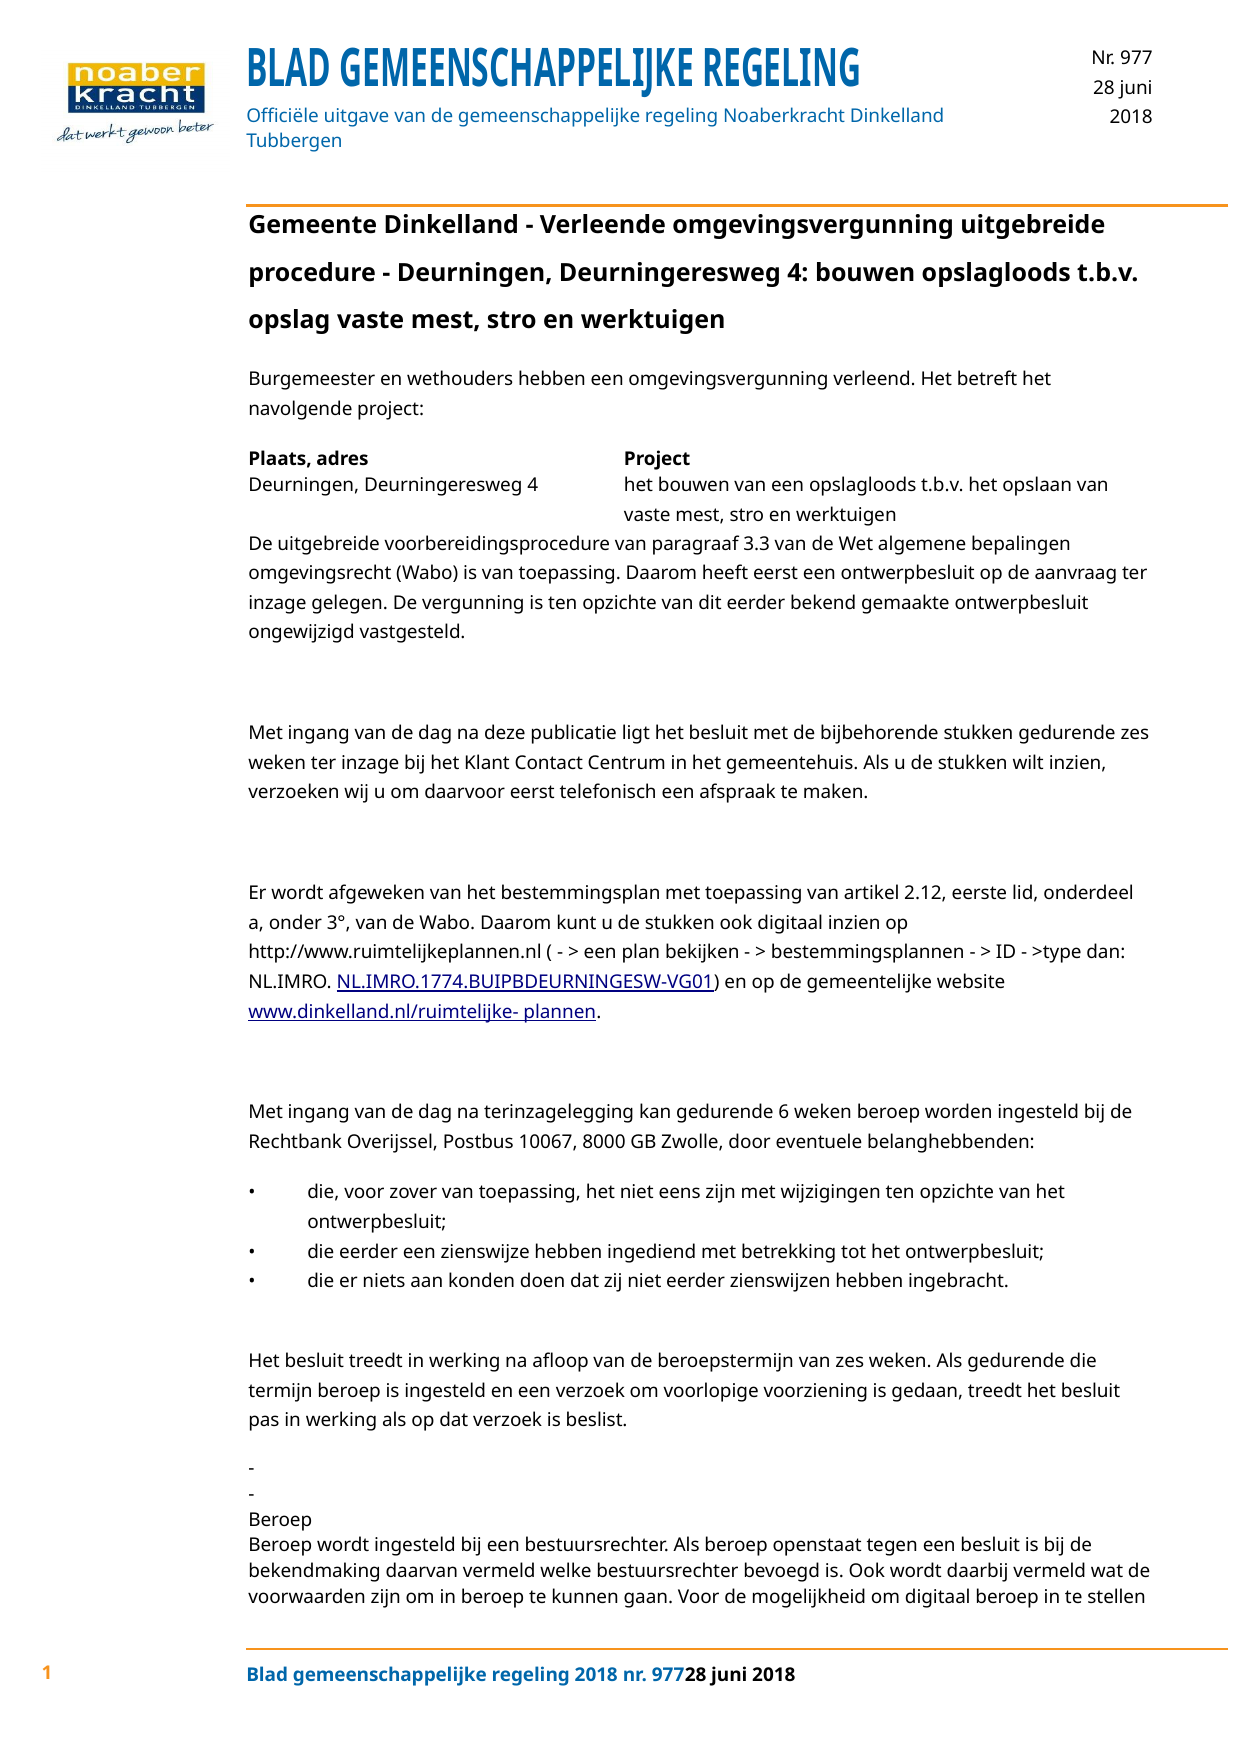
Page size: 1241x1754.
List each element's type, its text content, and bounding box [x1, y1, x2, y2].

table_cell het bouwen van een opslagloods t.b.v. het opslaan van vaste mest, stro en werktuigen [624, 471, 1152, 527]
text - [248, 1480, 1152, 1506]
text Beroep wordt ingesteld bij een bestuursrechter. Als beroep openstaat tegen een besluit is bij de bekendmaking daarvan vermeld welke bestuursrechter bevoegd is. Ook wordt daarbij vermeld wat de voorwaarden zijn om in beroep te kunnen gaan. Voor de mogelijkheid om digitaal beroep in te stellen [248, 1532, 1152, 1609]
text - [248, 1454, 1152, 1480]
text Er wordt afgeweken van het bestemmingsplan met toepassing van artikel 2.12, eerste lid, onderdeel a, onder 3°, van de Wabo. Daarom kunt u de stukken ook digitaal inzien op http://www.ruimtelijkeplannen.nl ( - > een plan bekijken - > bestemmingsplannen - > ID - >type dan: NL.IMRO. NL.IMRO.1774.BUIPBDEURNINGESW-VG01) en op de gemeentelijke website www.dinkelland.nl/ruimtelijke- plannen. [248, 879, 1152, 1023]
text Met ingang van de dag na terinzagelegging kan gedurende 6 weken beroep worden ingesteld bij de Rechtbank Overijssel, Postbus 10067, 8000 GB Zwolle, door eventuele belanghebbenden: [248, 1099, 1152, 1154]
text Burgemeester en wethouders hebben een omgevingsvergunning verleend. Het betreft het navolgende project: [248, 366, 1152, 421]
text Gemeente Dinkelland - Verleende omgevingsvergunning uitgebreide procedure - Deurningen, Deurningeresweg 4: bouwen opslagloods t.b.v. opslag vaste mest, stro en werktuigen [248, 207, 1152, 336]
table_cell Deurningen, Deurningeresweg 4 [248, 471, 624, 527]
text Beroep [248, 1506, 1152, 1532]
list die eerder een zienswijze hebben ingediend met betrekking tot het ontwerpbesluit; [248, 1238, 1152, 1263]
table_header Project [624, 446, 1152, 471]
text De uitgebreide voorbereidingsprocedure van paragraaf 3.3 van de Wet algemene bepalingen omgevingsrecht (Wabo) is van toepassing. Daarom heeft eerst een ontwerpbesluit op de aanvraag ter inzage gelegen. De vergunning is ten opzichte van dit eerder bekend gemaakte ontwerpbesluit ongewijzigd vastgesteld. [248, 530, 1152, 644]
table_header Plaats, adres [248, 446, 624, 471]
picture [41, 47, 231, 172]
text Met ingang van de dag na deze publicatie ligt het besluit met de bijbehorende stukken gedurende zes weken ter inzage bij het Klant Contact Centrum in het gemeentehuis. Als u de stukken wilt inzien, verzoeken wij u om daarvoor eerst telefonisch een afspraak te maken. [248, 719, 1152, 804]
text Het besluit treedt in werking na afloop van de beroepstermijn van zes weken. Als gedurende die termijn beroep is ingesteld en een verzoek om voorlopige voorziening is gedaan, treedt het besluit pas in werking als op dat verzoek is beslist. [248, 1347, 1152, 1432]
list die, voor zover van toepassing, het niet eens zijn met wijzigingen ten opzichte van het ontwerpbesluit; [248, 1179, 1152, 1234]
list die er niets aan konden doen dat zij niet eerder zienswijzen hebben ingebracht. [248, 1267, 1152, 1293]
